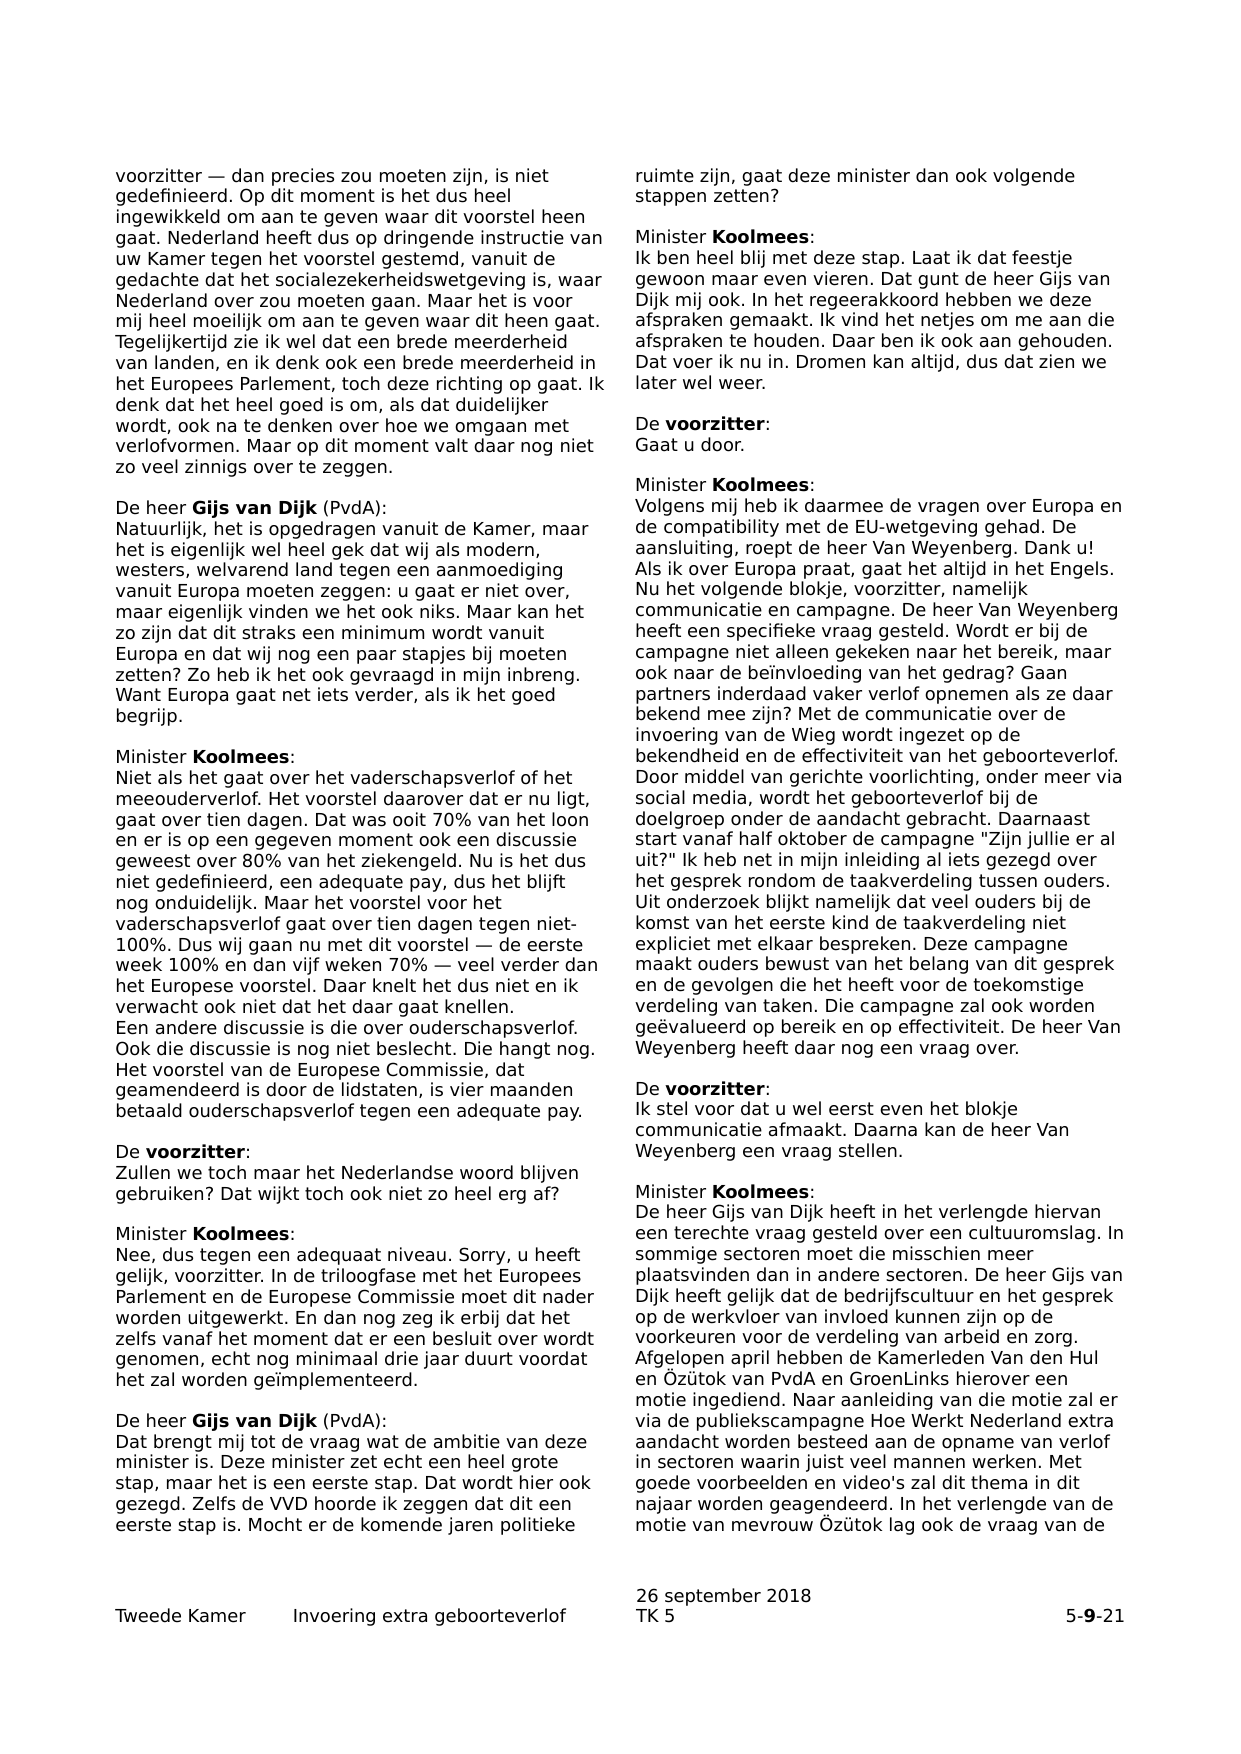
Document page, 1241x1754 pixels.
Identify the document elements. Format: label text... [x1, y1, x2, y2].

text Ik ben heel blij met deze stap. Laat ik dat feestje gewoon maar even vieren. Dat gunt de heer Gijs van Dijk mij ook. In het regeerakkoord hebben we deze afspraken gemaakt. Ik vind het netjes om me aan die afspraken te houden. Daar ben ik ook aan gehouden. Dat voer ik nu in. Dromen kan altijd, dus dat zien we later wel weer. [635, 248, 1125, 393]
text Gaat u door. [635, 434, 1125, 455]
text Natuurlijk, het is opgedragen vanuit de Kamer, maar het is eigenlijk wel heel gek dat wij als modern, westers, welvarend land tegen een aanmoediging vanuit Europa moeten zeggen: u gaat er niet over, maar eigenlijk vinden we het ook niks. Maar kan het zo zijn dat dit straks een minimum wordt vanuit Europa en dat wij nog een paar stapjes bij moeten zetten? Zo heb ik het ook gevraagd in mijn inbreng. Want Europa gaat net iets verder, als ik het goed begrijp. [115, 518, 605, 727]
text De voorzitter: [635, 413, 1125, 434]
text Een andere discussie is die over ouderschapsverlof. Ook die discussie is nog niet beslecht. Die hangt nog. Het voorstel van de Europese Commissie, dat geamendeerd is door de lidstaten, is vier maanden betaald ouderschapsverlof tegen een adequate pay. [115, 1018, 605, 1122]
text Minister Koolmees: [115, 1224, 605, 1245]
text Minister Koolmees: [635, 1182, 1125, 1202]
text Zullen we toch maar het Nederlandse woord blijven gebruiken? Dat wijkt toch ook niet zo heel erg af? [115, 1162, 605, 1204]
text Volgens mij heb ik daarmee de vragen over Europa en de compatibility met de EU-wetgeving gehad. De aansluiting, roept de heer Van Weyenberg. Dank u! Als ik over Europa praat, gaat het altijd in het Engels. [635, 496, 1125, 579]
text Niet als het gaat over het vaderschapsverlof of het meeouderverlof. Het voorstel daarover dat er nu ligt, gaat over tien dagen. Dat was ooit 70% van het loon en er is op een gegeven moment ook een discussie geweest over 80% van het ziekengeld. Nu is het dus niet gedefinieerd, een adequate pay, dus het blijft nog onduidelijk. Maar het voorstel voor het vaderschapsverlof gaat over tien dagen tegen niet-100%. Dus wij gaan nu met dit voorstel — de eerste week 100% en dan vijf weken 70% — veel verder dan het Europese voorstel. Daar knelt het dus niet en ik verwacht ook niet dat het daar gaat knellen. [115, 768, 605, 1018]
text De heer Gijs van Dijk (PvdA): [115, 1411, 605, 1431]
text Dat brengt mij tot de vraag wat de ambitie van deze minister is. Deze minister zet echt een heel grote stap, maar het is een eerste stap. Dat wordt hier ook gezegd. Zelfs de VVD hoorde ik zeggen dat dit een eerste stap is. Mocht er de komende jaren politieke [115, 1431, 605, 1536]
text Nu het volgende blokje, voorzitter, namelijk communicatie en campagne. De heer Van Weyenberg heeft een specifieke vraag gesteld. Wordt er bij de campagne niet alleen gekeken naar het bereik, maar ook naar de beïnvloeding van het gedrag? Gaan partners inderdaad vaker verlof opnemen als ze daar bekend mee zijn? Met de communicatie over de invoering van de Wieg wordt ingezet op de bekendheid en de effectiviteit van het geboorteverlof. Door middel van gerichte voorlichting, onder meer via social media, wordt het geboorteverlof bij de doelgroep onder de aandacht gebracht. Daarnaast start vanaf half oktober de campagne "Zijn jullie er al uit?" Ik heb net in mijn inleiding al iets gezegd over het gesprek rondom de taakverdeling tussen ouders. Uit onderzoek blijkt namelijk dat veel ouders bij de komst van het eerste kind de taakverdeling niet expliciet met elkaar bespreken. Deze campagne maakt ouders bewust van het belang van dit gesprek en de gevolgen die het heeft voor de toekomstige verdeling van taken. Die campagne zal ook worden geëvalueerd op bereik en op effectiviteit. De heer Van Weyenberg heeft daar nog een vraag over. [635, 579, 1125, 1058]
text De heer Gijs van Dijk (PvdA): [115, 498, 605, 518]
text ruimte zijn, gaat deze minister dan ook volgende stappen zetten? [635, 165, 1125, 207]
text Minister Koolmees: [635, 227, 1125, 248]
text De voorzitter: [115, 1142, 605, 1162]
text Ik stel voor dat u wel eerst even het blokje communicatie afmaakt. Daarna kan de heer Van Weyenberg een vraag stellen. [635, 1099, 1125, 1162]
text Minister Koolmees: [635, 475, 1125, 496]
text De voorzitter: [635, 1078, 1125, 1099]
text Minister Koolmees: [115, 747, 605, 768]
text Nee, dus tegen een adequaat niveau. Sorry, u heeft gelijk, voorzitter. In de triloogfase met het Europees Parlement en de Europese Commissie moet dit nader worden uitgewerkt. En dan nog zeg ik erbij dat het zelfs vanaf het moment dat er een besluit over wordt genomen, echt nog minimaal drie jaar duurt voordat het zal worden geïmplementeerd. [115, 1245, 605, 1391]
text voorzitter — dan precies zou moeten zijn, is niet gedefinieerd. Op dit moment is het dus heel ingewikkeld om aan te geven waar dit voorstel heen gaat. Nederland heeft dus op dringende instructie van uw Kamer tegen het voorstel gestemd, vanuit de gedachte dat het socialezekerheidswetgeving is, waar Nederland over zou moeten gaan. Maar het is voor mij heel moeilijk om aan te geven waar dit heen gaat. Tegelijkertijd zie ik wel dat een brede meerderheid van landen, en ik denk ook een brede meerderheid in het Europees Parlement, toch deze richting op gaat. Ik denk dat het heel goed is om, als dat duidelijker wordt, ook na te denken over hoe we omgaan met verlofvormen. Maar op dit moment valt daar nog niet zo veel zinnigs over te zeggen. [115, 165, 605, 478]
text De heer Gijs van Dijk heeft in het verlengde hiervan een terechte vraag gesteld over een cultuuromslag. In sommige sectoren moet die misschien meer plaatsvinden dan in andere sectoren. De heer Gijs van Dijk heeft gelijk dat de bedrijfscultuur en het gesprek op de werkvloer van invloed kunnen zijn op de voorkeuren voor de verdeling van arbeid en zorg. Afgelopen april hebben de Kamerleden Van den Hul en Özütok van PvdA en GroenLinks hierover een motie ingediend. Naar aanleiding van die motie zal er via de publiekscampagne Hoe Werkt Nederland extra aandacht worden besteed aan de opname van verlof in sectoren waarin juist veel mannen werken. Met goede voorbeelden en video's zal dit thema in dit najaar worden geagendeerd. In het verlengde van de motie van mevrouw Özütok lag ook de vraag van de [635, 1202, 1125, 1536]
